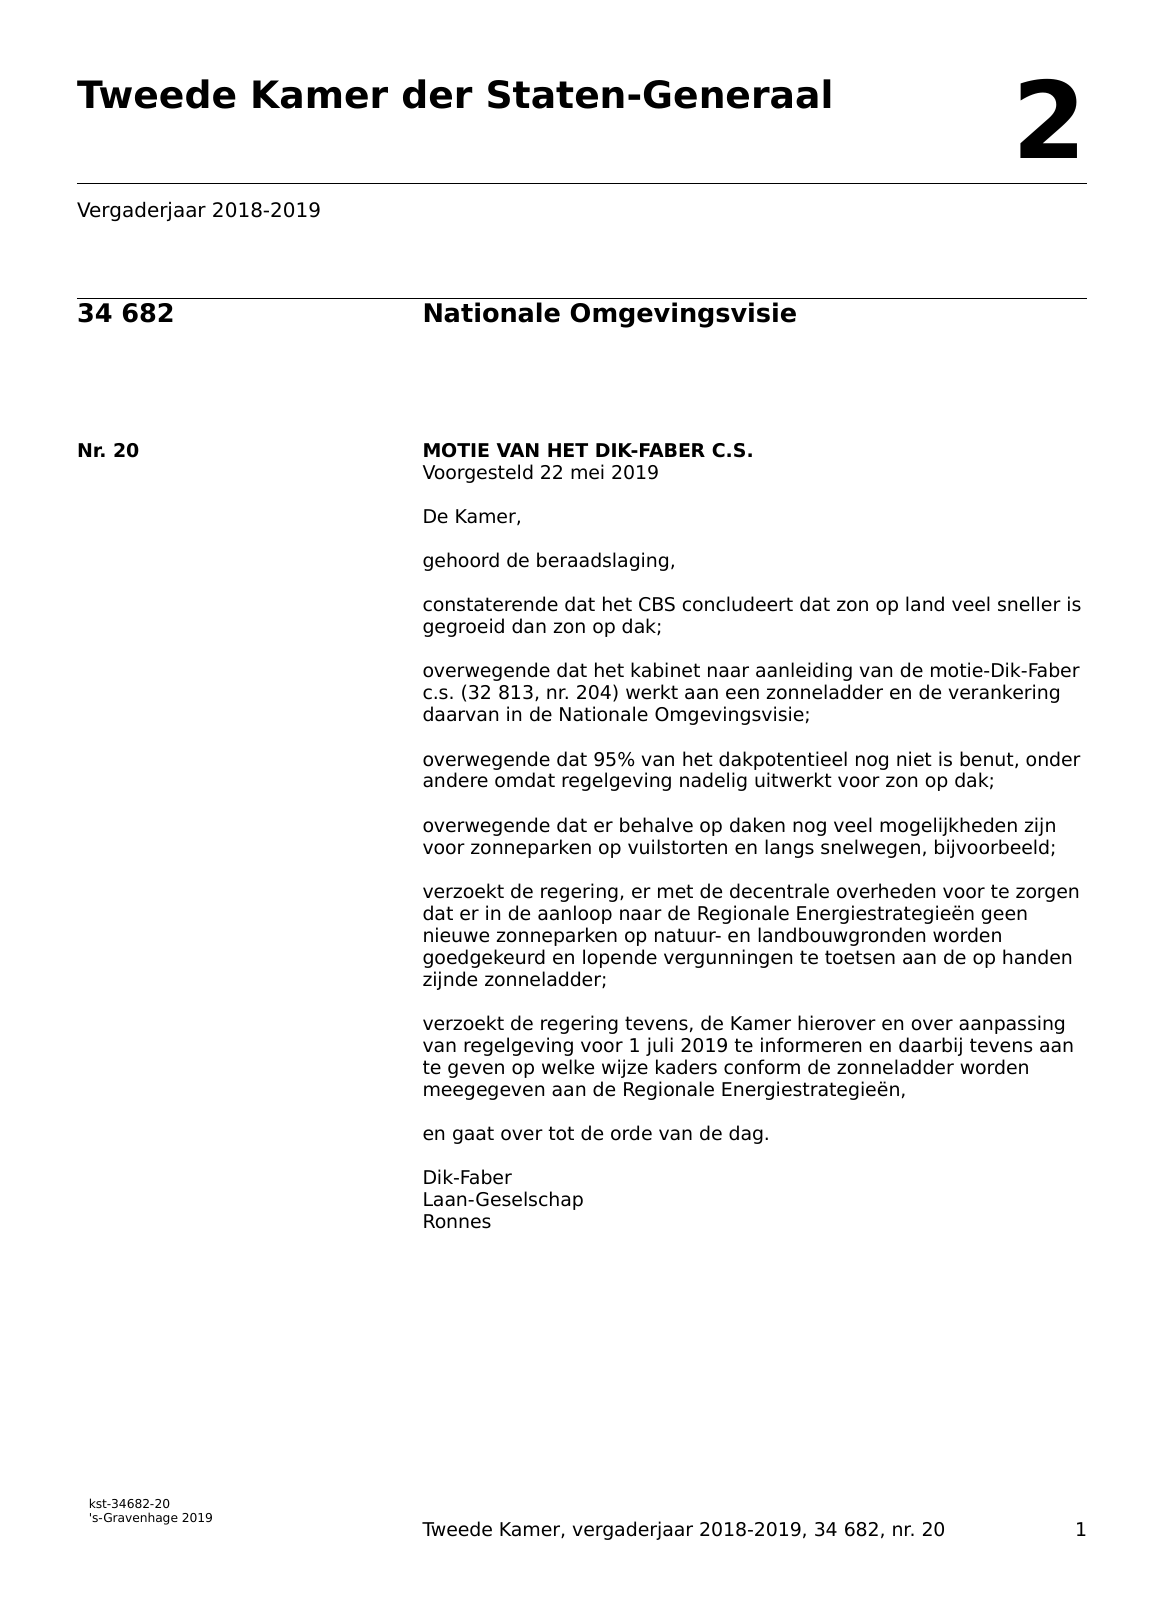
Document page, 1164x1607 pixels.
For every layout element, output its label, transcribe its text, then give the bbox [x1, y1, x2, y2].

text overwegende dat het kabinet naar aanleiding van de motie-Dik-Faber c.s. (32 813, nr. 204) werkt aan een zonneladder en de verankering daarvan in de Nationale Omgevingsvisie; [422, 660, 1087, 726]
text Ronnes [422, 1211, 1087, 1233]
table_header 2 [886, 59, 1087, 183]
text gehoord de beraadslaging, [422, 550, 1087, 572]
text constaterende dat het CBS concludeert dat zon op land veel sneller is gegroeid dan zon op dak; [422, 594, 1087, 638]
table_header Tweede Kamer der Staten-Generaal [77, 59, 886, 183]
table_cell Vergaderjaar 2018-2019 [77, 184, 1087, 298]
text verzoekt de regering tevens, de Kamer hierover en over aanpassing van regelgeving voor 1 juli 2019 te informeren en daarbij tevens aan te geven op welke wijze kaders conform de zonneladder worden meegegeven aan de Regionale Energiestrategieën, [422, 1013, 1087, 1101]
text overwegende dat 95% van het dakpotentieel nog niet is benut, onder andere omdat regelgeving nadelig uitwerkt voor zon op dak; [422, 748, 1087, 792]
subtitle 34 682 Nationale Omgevingsvisie [77, 299, 1087, 329]
text overwegende dat er behalve op daken nog veel mogelijkheden zijn voor zonneparken op vuilstorten en langs snelwegen, bijvoorbeeld; [422, 814, 1087, 858]
text Laan-Geselschap [422, 1189, 1087, 1211]
subtitle Nr. 20 MOTIE VAN HET DIK-FABER C.S. [77, 440, 1087, 462]
text Voorgesteld 22 mei 2019 [422, 462, 1087, 484]
text en gaat over tot de orde van de dag. [422, 1123, 1087, 1145]
text 's-Gravenhage 2019 [88, 1511, 323, 1525]
text kst-34682-20 [88, 1497, 323, 1511]
text Dik-Faber [422, 1167, 1087, 1189]
text verzoekt de regering, er met de decentrale overheden voor te zorgen dat er in de aanloop naar de Regionale Energiestrategieën geen nieuwe zonneparken op natuur- en landbouwgronden worden goedgekeurd en lopende vergunningen te toetsen aan de op handen zijnde zonneladder; [422, 881, 1087, 991]
text De Kamer, [422, 506, 1087, 528]
